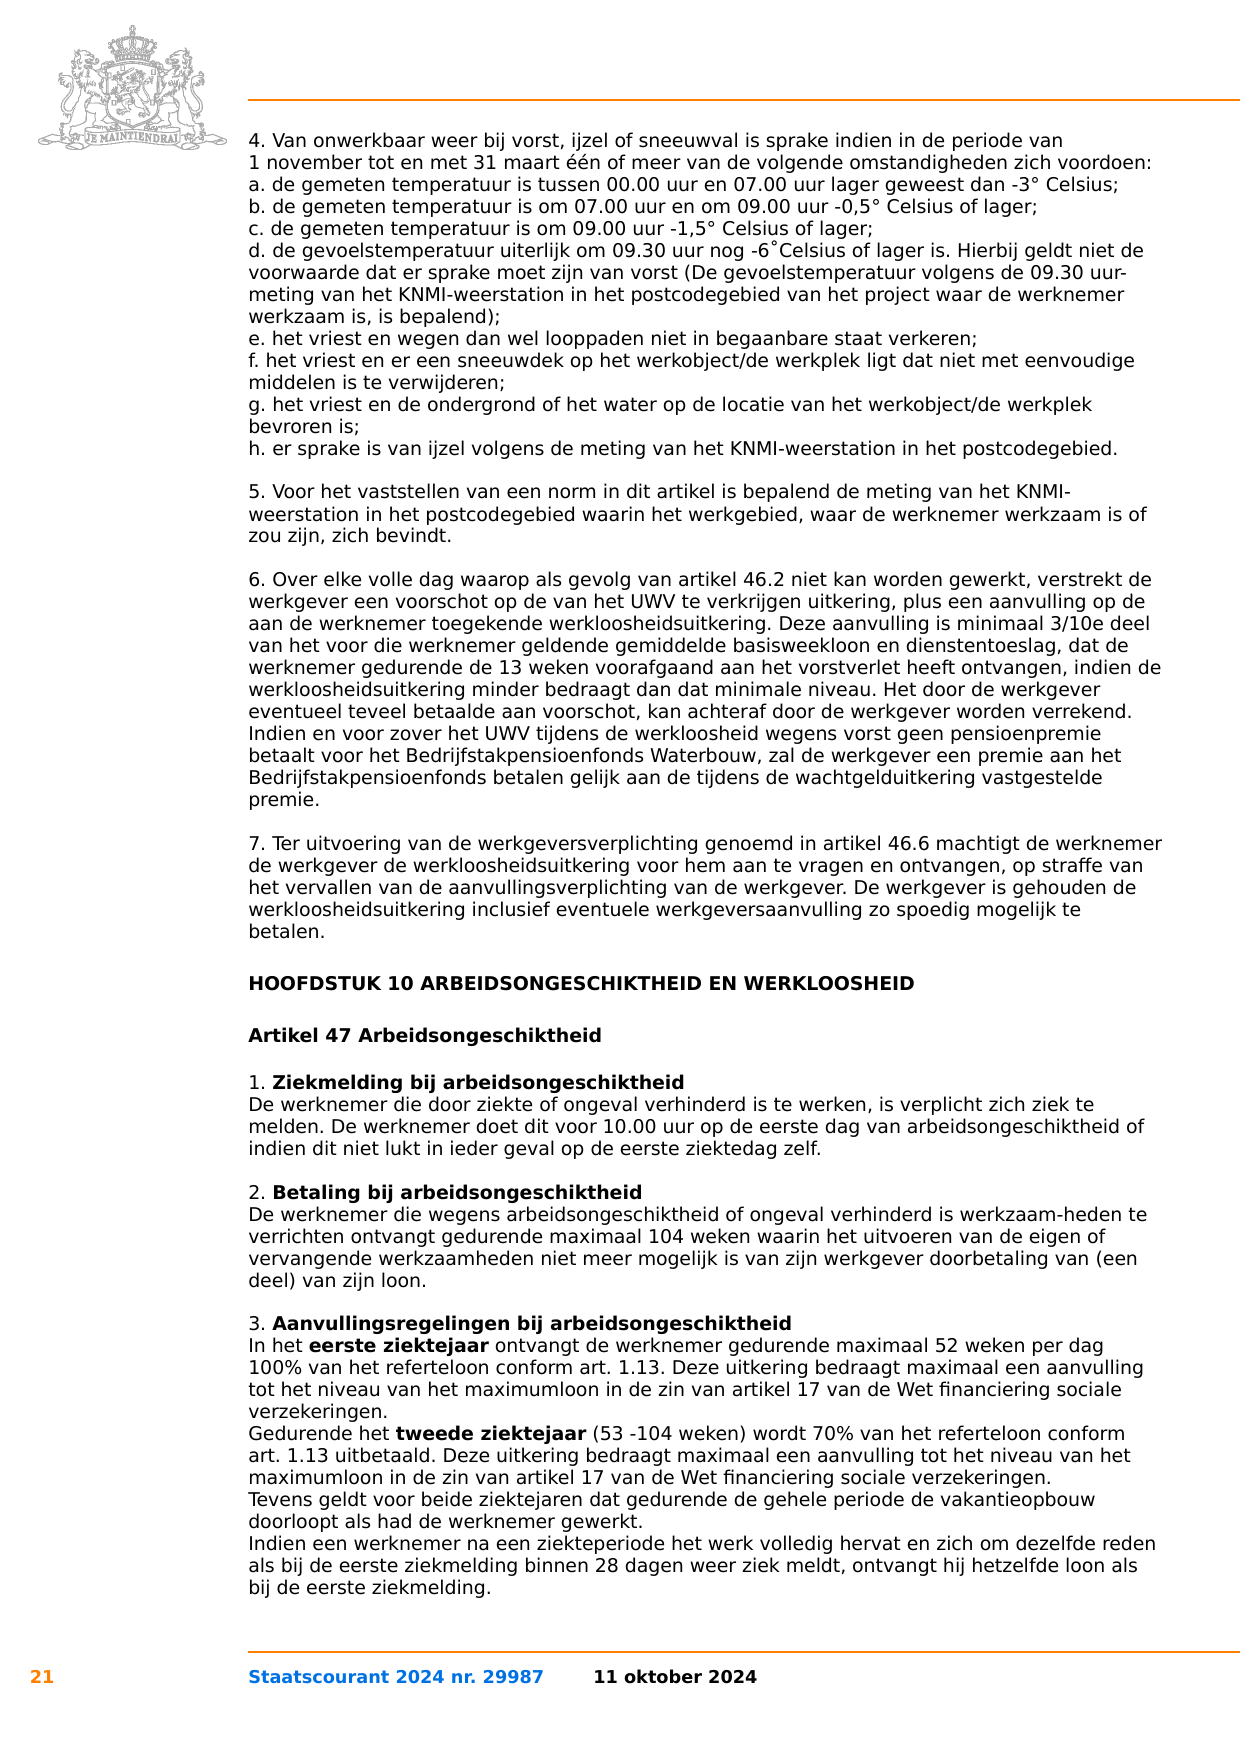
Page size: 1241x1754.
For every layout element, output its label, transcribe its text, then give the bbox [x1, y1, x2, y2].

text g. het vriest en de ondergrond of het water op de locatie van het werkobject/de werkplek bevroren is; [248, 394, 1163, 438]
subtitle HOOFDSTUK 10 ARBEIDSONGESCHIKTHEID EN WERKLOOSHEID [248, 973, 1163, 995]
text 1. Ziekmelding bij arbeidsongeschiktheid [248, 1072, 1163, 1094]
text De werknemer die door ziekte of ongeval verhinderd is te werken, is verplicht zich ziek te melden. De werknemer doet dit voor 10.00 uur op de eerste dag van arbeidsongeschiktheid of indien dit niet lukt in ieder geval op de eerste ziektedag zelf. [248, 1094, 1163, 1160]
text c. de gemeten temperatuur is om 09.00 uur -1,5° Celsius of lager; [248, 218, 1163, 240]
text a. de gemeten temperatuur is tussen 00.00 uur en 07.00 uur lager geweest dan -3° Celsius; [248, 174, 1163, 196]
text 4. Van onwerkbaar weer bij vorst, ijzel of sneeuwval is sprake indien in de periode van 1 november tot en met 31 maart één of meer van de volgende omstandigheden zich voordoen: [248, 130, 1163, 174]
text De werknemer die wegens arbeidsongeschiktheid of ongeval verhinderd is werkzaam-heden te verrichten ontvangt gedurende maximaal 104 weken waarin het uitvoeren van de eigen of vervangende werkzaamheden niet meer mogelijk is van zijn werkgever doorbetaling van (een deel) van zijn loon. [248, 1203, 1163, 1291]
text h. er sprake is van ijzel volgens de meting van het KNMI-weerstation in het postcodegebied. [248, 438, 1163, 459]
text e. het vriest en wegen dan wel looppaden niet in begaanbare staat verkeren; [248, 328, 1163, 350]
text Indien een werknemer na een ziekteperiode het werk volledig hervat en zich om dezelfde reden als bij de eerste ziekmelding binnen 28 dagen weer ziek meldt, ontvangt hij hetzelfde loon als bij de eerste ziekmelding. [248, 1533, 1163, 1599]
text d. de gevoelstemperatuur uiterlijk om 09.30 uur nog -6˚Celsius of lager is. Hierbij geldt niet de voorwaarde dat er sprake moet zijn van vorst (De gevoelstemperatuur volgens de 09.30 uur-meting van het KNMI-weerstation in het postcodegebied van het project waar de werknemer werkzaam is, is bepalend); [248, 240, 1163, 328]
text f. het vriest en er een sneeuwdek op het werkobject/de werkplek ligt dat niet met eenvoudige middelen is te verwijderen; [248, 350, 1163, 394]
text 7. Ter uitvoering van de werkgeversverplichting genoemd in artikel 46.6 machtigt de werknemer de werkgever de werkloosheidsuitkering voor hem aan te vragen en ontvangen, op straffe van het vervallen van de aanvullingsverplichting van de werkgever. De werkgever is gehouden de werkloosheidsuitkering inclusief eventuele werkgeversaanvulling zo spoedig mogelijk te betalen. [248, 833, 1163, 943]
text 2. Betaling bij arbeidsongeschiktheid [248, 1182, 1163, 1203]
text Tevens geldt voor beide ziektejaren dat gedurende de gehele periode de vakantieopbouw doorloopt als had de werknemer gewerkt. [248, 1489, 1163, 1533]
text 5. Voor het vaststellen van een norm in dit artikel is bepalend de meting van het KNMI-weerstation in het postcodegebied waarin het werkgebied, waar de werknemer werkzaam is of zou zijn, zich bevindt. [248, 481, 1163, 547]
text b. de gemeten temperatuur is om 07.00 uur en om 09.00 uur -0,5° Celsius of lager; [248, 196, 1163, 218]
text Gedurende het tweede ziektejaar (53 -104 weken) wordt 70% van het referteloon conform art. 1.13 uitbetaald. Deze uitkering bedraagt maximaal een aanvulling tot het niveau van het maximumloon in de zin van artikel 17 van de Wet financiering sociale verzekeringen. [248, 1423, 1163, 1489]
picture [38, 25, 227, 150]
text 3. Aanvullingsregelingen bij arbeidsongeschiktheid [248, 1313, 1163, 1335]
text In het eerste ziektejaar ontvangt de werknemer gedurende maximaal 52 weken per dag 100% van het referteloon conform art. 1.13. Deze uitkering bedraagt maximaal een aanvulling tot het niveau van het maximumloon in de zin van artikel 17 van de Wet financiering sociale verzekeringen. [248, 1335, 1163, 1423]
subtitle Artikel 47 Arbeidsongeschiktheid [248, 1025, 1163, 1047]
text 6. Over elke volle dag waarop als gevolg van artikel 46.2 niet kan worden gewerkt, verstrekt de werkgever een voorschot op de van het UWV te verkrijgen uitkering, plus een aanvulling op de aan de werknemer toegekende werkloosheidsuitkering. Deze aanvulling is minimaal 3/10e deel van het voor die werknemer geldende gemiddelde basisweekloon en dienstentoeslag, dat de werknemer gedurende de 13 weken voorafgaand aan het vorstverlet heeft ontvangen, indien de werkloosheidsuitkering minder bedraagt dan dat minimale niveau. Het door de werkgever eventueel teveel betaalde aan voorschot, kan achteraf door de werkgever worden verrekend. Indien en voor zover het UWV tijdens de werkloosheid wegens vorst geen pensioenpremie betaalt voor het Bedrijfstakpensioenfonds Waterbouw, zal de werkgever een premie aan het Bedrijfstakpensioenfonds betalen gelijk aan de tijdens de wachtgelduitkering vastgestelde premie. [248, 569, 1163, 811]
